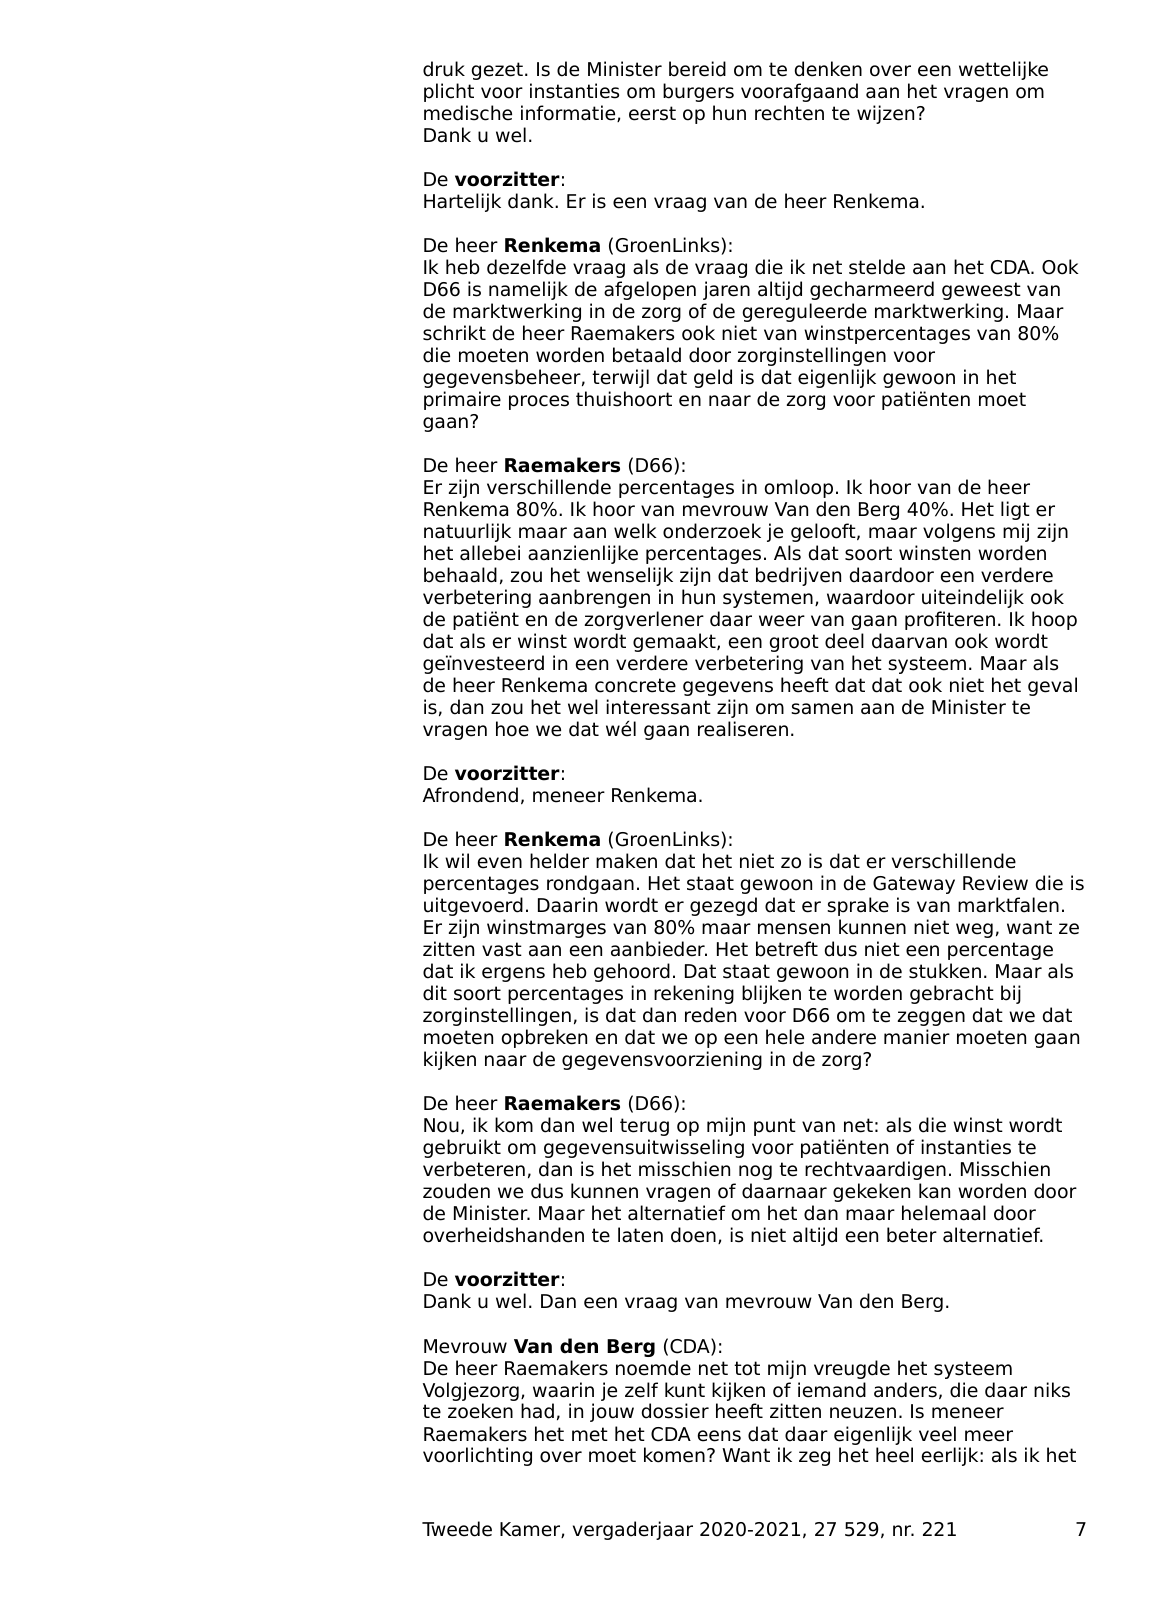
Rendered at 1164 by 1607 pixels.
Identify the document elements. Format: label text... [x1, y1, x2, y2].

text Hartelijk dank. Er is een vraag van de heer Renkema. [422, 191, 1087, 213]
text De voorzitter: [422, 1269, 1087, 1291]
text De heer Raemakers (D66): [422, 455, 1087, 477]
text De heer Raemakers noemde net tot mijn vreugde het systeem Volgjezorg, waarin je zelf kunt kijken of iemand anders, die daar niks te zoeken had, in jouw dossier heeft zitten neuzen. Is meneer Raemakers het met het CDA eens dat daar eigenlijk veel meer voorlichting over moet komen? Want ik zeg het heel eerlijk: als ik het [422, 1357, 1087, 1467]
text Nou, ik kom dan wel terug op mijn punt van net: als die winst wordt gebruikt om gegevensuitwisseling voor patiënten of instanties te verbeteren, dan is het misschien nog te rechtvaardigen. Misschien zouden we dus kunnen vragen of daarnaar gekeken kan worden door de Minister. Maar het alternatief om het dan maar helemaal door overheidshanden te laten doen, is niet altijd een beter alternatief. [422, 1115, 1087, 1247]
text Ik wil even helder maken dat het niet zo is dat er verschillende percentages rondgaan. Het staat gewoon in de Gateway Review die is uitgevoerd. Daarin wordt er gezegd dat er sprake is van marktfalen. Er zijn winstmarges van 80% maar mensen kunnen niet weg, want ze zitten vast aan een aanbieder. Het betreft dus niet een percentage dat ik ergens heb gehoord. Dat staat gewoon in de stukken. Maar als dit soort percentages in rekening blijken te worden gebracht bij zorginstellingen, is dat dan reden voor D66 om te zeggen dat we dat moeten opbreken en dat we op een hele andere manier moeten gaan kijken naar de gegevensvoorziening in de zorg? [422, 851, 1087, 1071]
text Dank u wel. Dan een vraag van mevrouw Van den Berg. [422, 1291, 1087, 1313]
text De heer Renkema (GroenLinks): [422, 235, 1087, 257]
text De heer Raemakers (D66): [422, 1093, 1087, 1115]
text druk gezet. Is de Minister bereid om te denken over een wettelijke plicht voor instanties om burgers voorafgaand aan het vragen om medische informatie, eerst op hun rechten te wijzen? [422, 59, 1087, 125]
text De heer Renkema (GroenLinks): [422, 829, 1087, 851]
text De voorzitter: [422, 169, 1087, 191]
text Mevrouw Van den Berg (CDA): [422, 1336, 1087, 1357]
text De voorzitter: [422, 763, 1087, 785]
text Afrondend, meneer Renkema. [422, 785, 1087, 807]
text Ik heb dezelfde vraag als de vraag die ik net stelde aan het CDA. Ook D66 is namelijk de afgelopen jaren altijd gecharmeerd geweest van de marktwerking in de zorg of de gereguleerde marktwerking. Maar schrikt de heer Raemakers ook niet van winstpercentages van 80% die moeten worden betaald door zorginstellingen voor gegevensbeheer, terwijl dat geld is dat eigenlijk gewoon in het primaire proces thuishoort en naar de zorg voor patiënten moet gaan? [422, 257, 1087, 433]
text Er zijn verschillende percentages in omloop. Ik hoor van de heer Renkema 80%. Ik hoor van mevrouw Van den Berg 40%. Het ligt er natuurlijk maar aan welk onderzoek je gelooft, maar volgens mij zijn het allebei aanzienlijke percentages. Als dat soort winsten worden behaald, zou het wenselijk zijn dat bedrijven daardoor een verdere verbetering aanbrengen in hun systemen, waardoor uiteindelijk ook de patiënt en de zorgverlener daar weer van gaan profiteren. Ik hoop dat als er winst wordt gemaakt, een groot deel daarvan ook wordt geïnvesteerd in een verdere verbetering van het systeem. Maar als de heer Renkema concrete gegevens heeft dat dat ook niet het geval is, dan zou het wel interessant zijn om samen aan de Minister te vragen hoe we dat wél gaan realiseren. [422, 477, 1087, 741]
text Dank u wel. [422, 125, 1087, 147]
